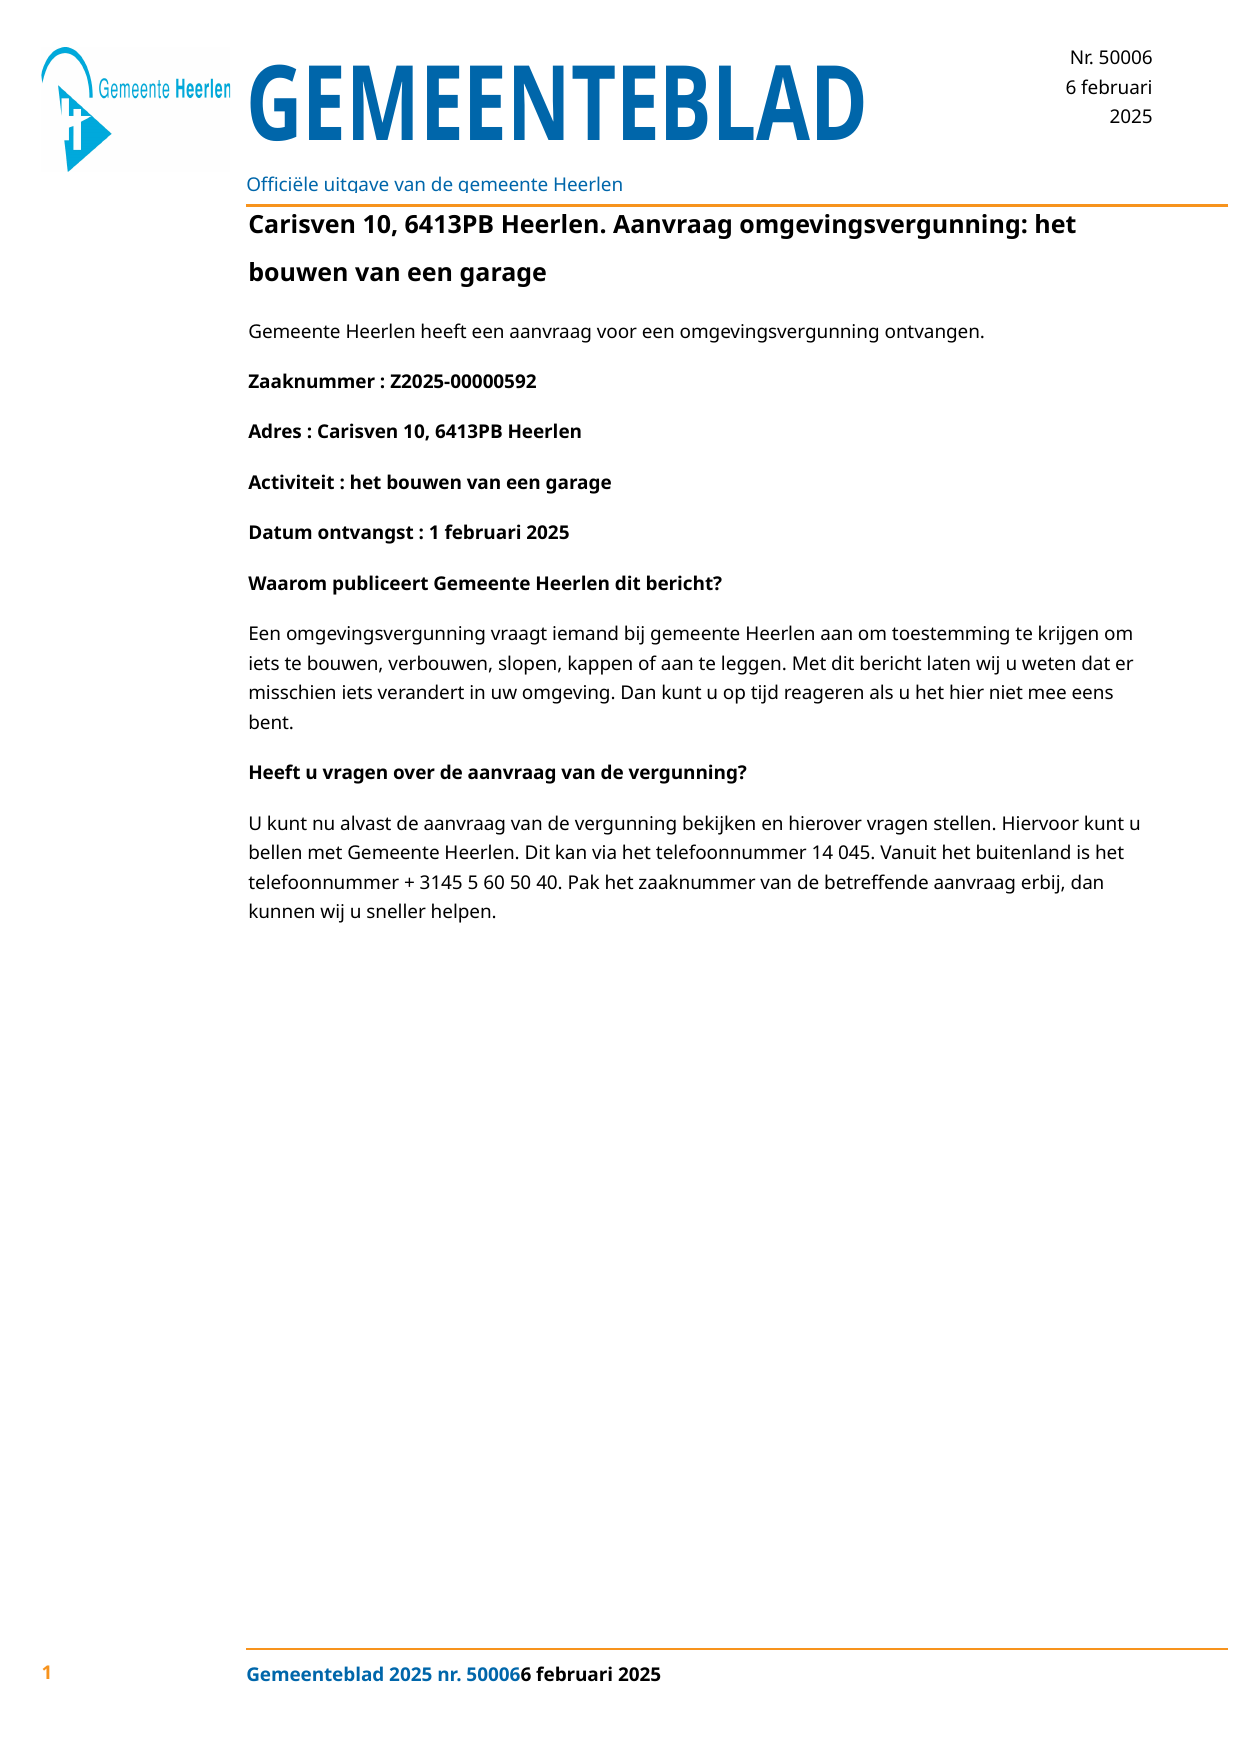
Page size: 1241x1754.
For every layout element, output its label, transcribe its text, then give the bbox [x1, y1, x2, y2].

text Activiteit : het bouwen van een garage [248, 469, 1152, 495]
text Een omgevingsvergunning vraagt iemand bij gemeente Heerlen aan om toestemming te krijgen om iets te bouwen, verbouwen, slopen, kappen of aan te leggen. Met dit bericht laten wij u weten dat er misschien iets verandert in uw omgeving. Dan kunt u op tijd reageren als u het hier niet mee eens bent. [248, 620, 1152, 735]
picture [41, 47, 231, 172]
text Adres : Carisven 10, 6413PB Heerlen [248, 419, 1152, 444]
text U kunt nu alvast de aanvraag van de vergunning bekijken en hierover vragen stellen. Hiervoor kunt u bellen met Gemeente Heerlen. Dit kan via het telefoonnummer 14 045. Vanuit het buitenland is het telefoonnummer + 3145 5 60 50 40. Pak het zaaknummer van de betreffende aanvraag erbij, dan kunnen wij u sneller helpen. [248, 810, 1152, 924]
text Heeft u vragen over de aanvraag van de vergunning? [248, 759, 1152, 785]
text Waarom publiceert Gemeente Heerlen dit bericht? [248, 570, 1152, 596]
picture [41, 47, 59, 70]
text Datum ontvangst : 1 februari 2025 [248, 519, 1152, 545]
text Zaaknummer : Z2025-00000592 [248, 368, 1152, 394]
text Carisven 10, 6413PB Heerlen. Aanvraag omgevingsvergunning: het bouwen van een garage [248, 207, 1152, 288]
text Gemeente Heerlen heeft een aanvraag voor een omgevingsvergunning ontvangen. [248, 318, 1152, 344]
